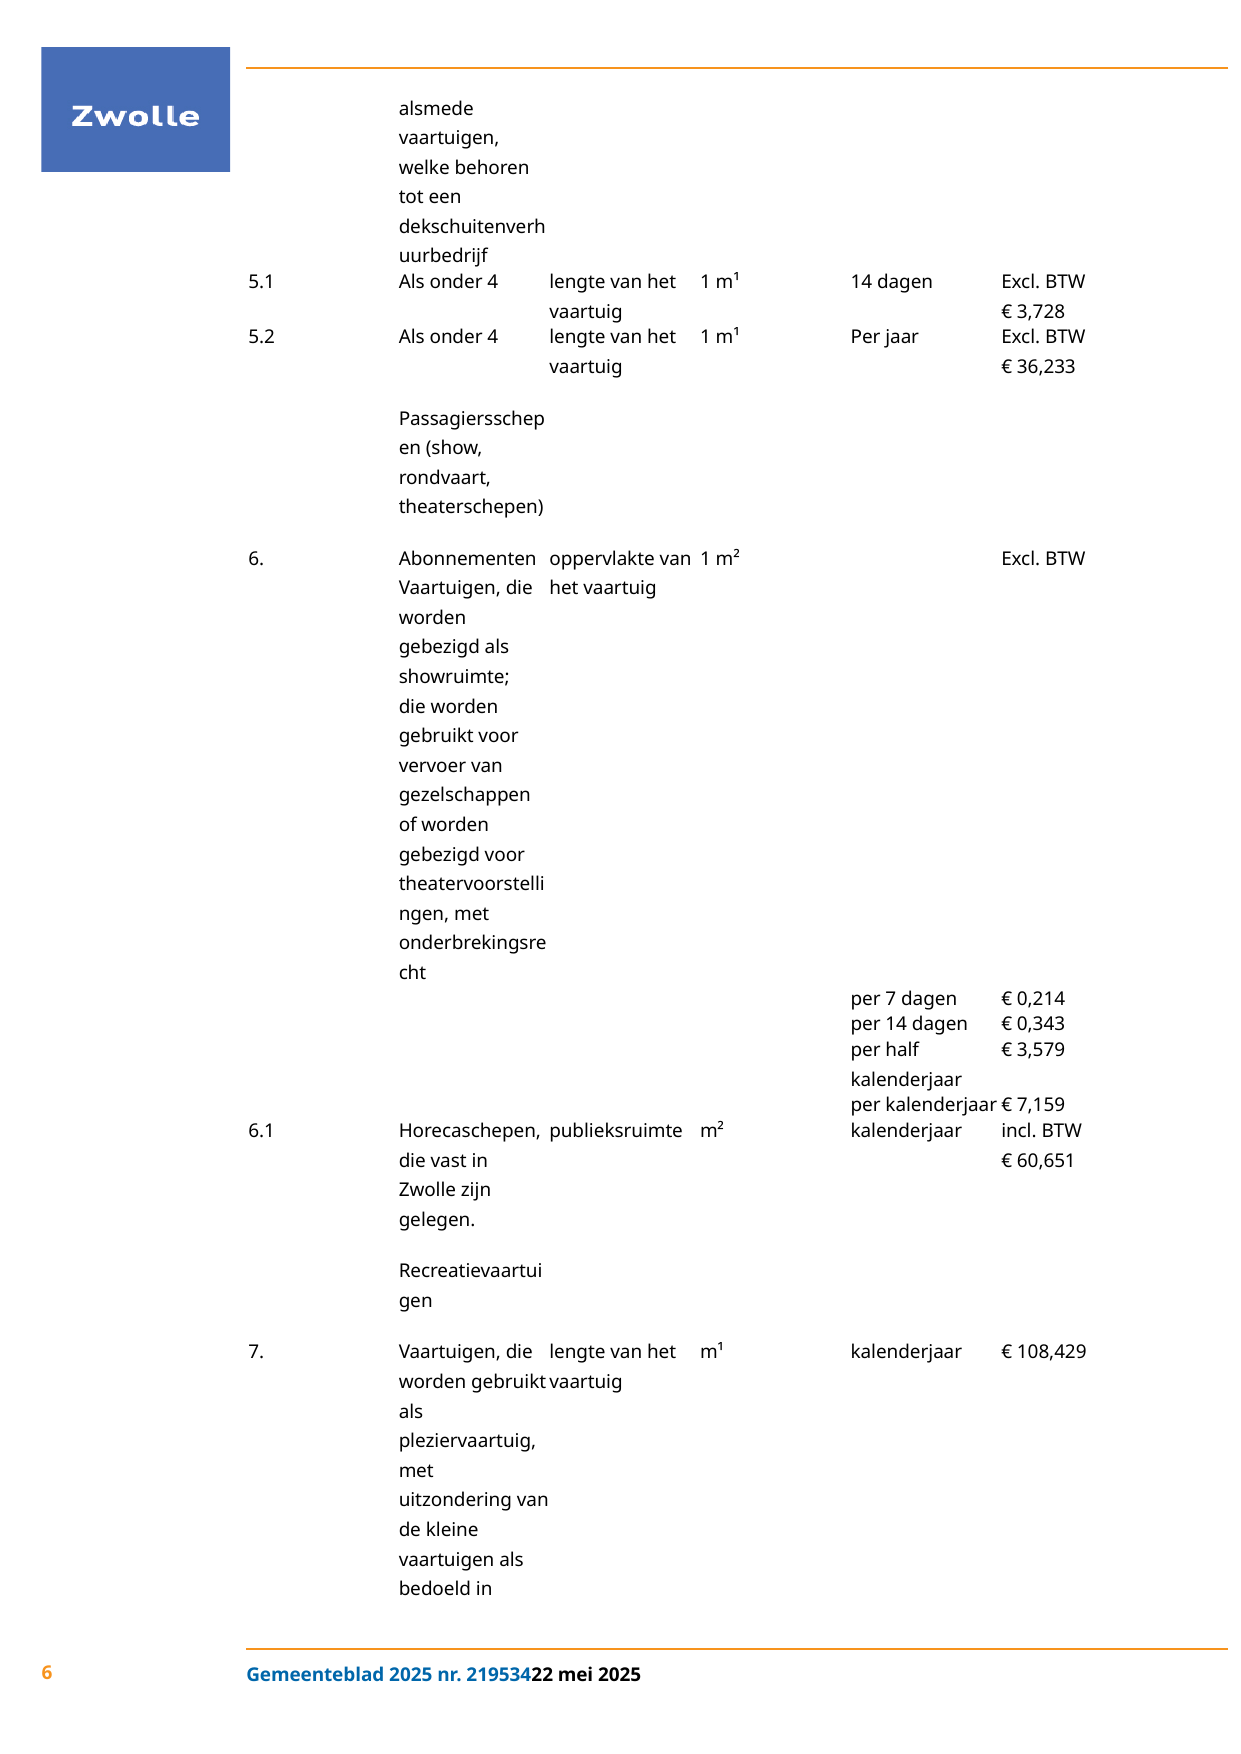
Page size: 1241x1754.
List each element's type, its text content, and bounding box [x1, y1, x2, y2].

table_cell € 7,159 [1001, 1092, 1152, 1117]
table_cell oppervlakte van het vaartuig [549, 545, 700, 985]
picture [41, 47, 231, 172]
table_cell kalenderjaar [850, 1339, 1001, 1601]
table_cell [248, 985, 398, 1011]
table_cell lengte van het vaartuig [549, 269, 700, 324]
table_cell Recreatievaartuigen [399, 1258, 549, 1313]
table_cell [248, 1011, 398, 1036]
table_cell Abonnementen Vaartuigen, die worden gebezigd als showruimte; die worden gebruikt voor vervoer van gezelschappen of worden gebezigd voor theatervoorstellingen, met onderbrekingsrecht [399, 545, 549, 985]
table_cell Excl. BTW € 36,233 [1001, 324, 1152, 379]
table_cell € 108,429 [1001, 1339, 1152, 1601]
table_cell [248, 1036, 398, 1092]
table_cell [248, 1258, 398, 1313]
table_cell [549, 1232, 700, 1258]
table_cell [850, 519, 1001, 545]
table_cell [700, 379, 850, 405]
table_cell per kalenderjaar [850, 1092, 1001, 1117]
table_cell [850, 405, 1001, 519]
table_cell [399, 985, 549, 1011]
table_cell m² [700, 1118, 850, 1232]
table_cell Excl. BTW € 3,728 [1001, 269, 1152, 324]
table_cell incl. BTW € 60,651 [1001, 1118, 1152, 1232]
table_cell [549, 985, 700, 1011]
table_cell kalenderjaar [850, 1118, 1001, 1232]
table_cell [248, 379, 398, 405]
table_cell alsmede vaartuigen, welke behoren tot een dekschuitenverhuurbedrijf [399, 95, 549, 268]
table_cell Excl. BTW [1001, 545, 1152, 985]
table_cell publieksruimte [549, 1118, 700, 1232]
table_cell Als onder 4 [399, 324, 549, 379]
table_cell [248, 95, 398, 268]
table_cell [700, 1011, 850, 1036]
table_cell [700, 405, 850, 519]
table_cell [1001, 519, 1152, 545]
table_cell [700, 1092, 850, 1117]
table_cell € 0,214 [1001, 985, 1152, 1011]
table_cell 6. [248, 545, 398, 985]
table_cell Horecaschepen, die vast in Zwolle zijn gelegen. [399, 1118, 549, 1232]
table_cell [248, 405, 398, 519]
table_cell [700, 985, 850, 1011]
table_cell 5.2 [248, 324, 398, 379]
table_cell [399, 1092, 549, 1117]
table_cell [399, 1232, 549, 1258]
table_cell per 14 dagen [850, 1011, 1001, 1036]
table_cell 1 m¹ [700, 269, 850, 324]
table_cell [1001, 1313, 1152, 1339]
table_cell [850, 95, 1001, 268]
table_cell 6.1 [248, 1118, 398, 1232]
table_cell [549, 1092, 700, 1117]
table_cell [549, 1011, 700, 1036]
table_cell 7. [248, 1339, 398, 1601]
table_cell € 0,343 [1001, 1011, 1152, 1036]
table_cell [700, 519, 850, 545]
table_cell [850, 1313, 1001, 1339]
table_cell Als onder 4 [399, 269, 549, 324]
table_cell [850, 1232, 1001, 1258]
table_cell [700, 95, 850, 268]
table_cell [549, 1258, 700, 1313]
table_cell 1 m¹ [700, 324, 850, 379]
table_cell [1001, 405, 1152, 519]
table_cell [549, 95, 700, 268]
table_cell [248, 1313, 398, 1339]
table_cell [1001, 379, 1152, 405]
table_cell m¹ [700, 1339, 850, 1601]
table_cell 14 dagen [850, 269, 1001, 324]
table_cell [850, 379, 1001, 405]
table_cell [549, 1036, 700, 1092]
table_cell € 3,579 [1001, 1036, 1152, 1092]
table_cell [700, 1232, 850, 1258]
table_cell [1001, 1232, 1152, 1258]
table_cell [248, 1092, 398, 1117]
table_cell [399, 1036, 549, 1092]
table_cell [248, 1232, 398, 1258]
table_cell [549, 379, 700, 405]
table_cell [700, 1313, 850, 1339]
table_cell [399, 379, 549, 405]
table_cell [700, 1258, 850, 1313]
table_cell lengte van het vaartuig [549, 324, 700, 379]
table_cell Passagiersschepen (show, rondvaart, theaterschepen) [399, 405, 549, 519]
table_cell lengte van het vaartuig [549, 1339, 700, 1601]
table_cell [399, 519, 549, 545]
table_cell 5.1 [248, 269, 398, 324]
table_cell [1001, 95, 1152, 268]
table_cell [549, 405, 700, 519]
table_cell [549, 1313, 700, 1339]
table_cell [399, 1313, 549, 1339]
table_cell [549, 519, 700, 545]
table_cell Vaartuigen, die worden gebruikt als pleziervaartuig, met uitzondering van de kleine vaartuigen als bedoeld in [399, 1339, 549, 1601]
table_cell [700, 1036, 850, 1092]
table_cell per half kalenderjaar [850, 1036, 1001, 1092]
table_cell Per jaar [850, 324, 1001, 379]
table_cell [850, 1258, 1001, 1313]
table_cell [850, 545, 1001, 985]
table_cell per 7 dagen [850, 985, 1001, 1011]
table_cell [1001, 1258, 1152, 1313]
table_cell [399, 1011, 549, 1036]
table_cell [248, 519, 398, 545]
table_cell 1 m² [700, 545, 850, 985]
